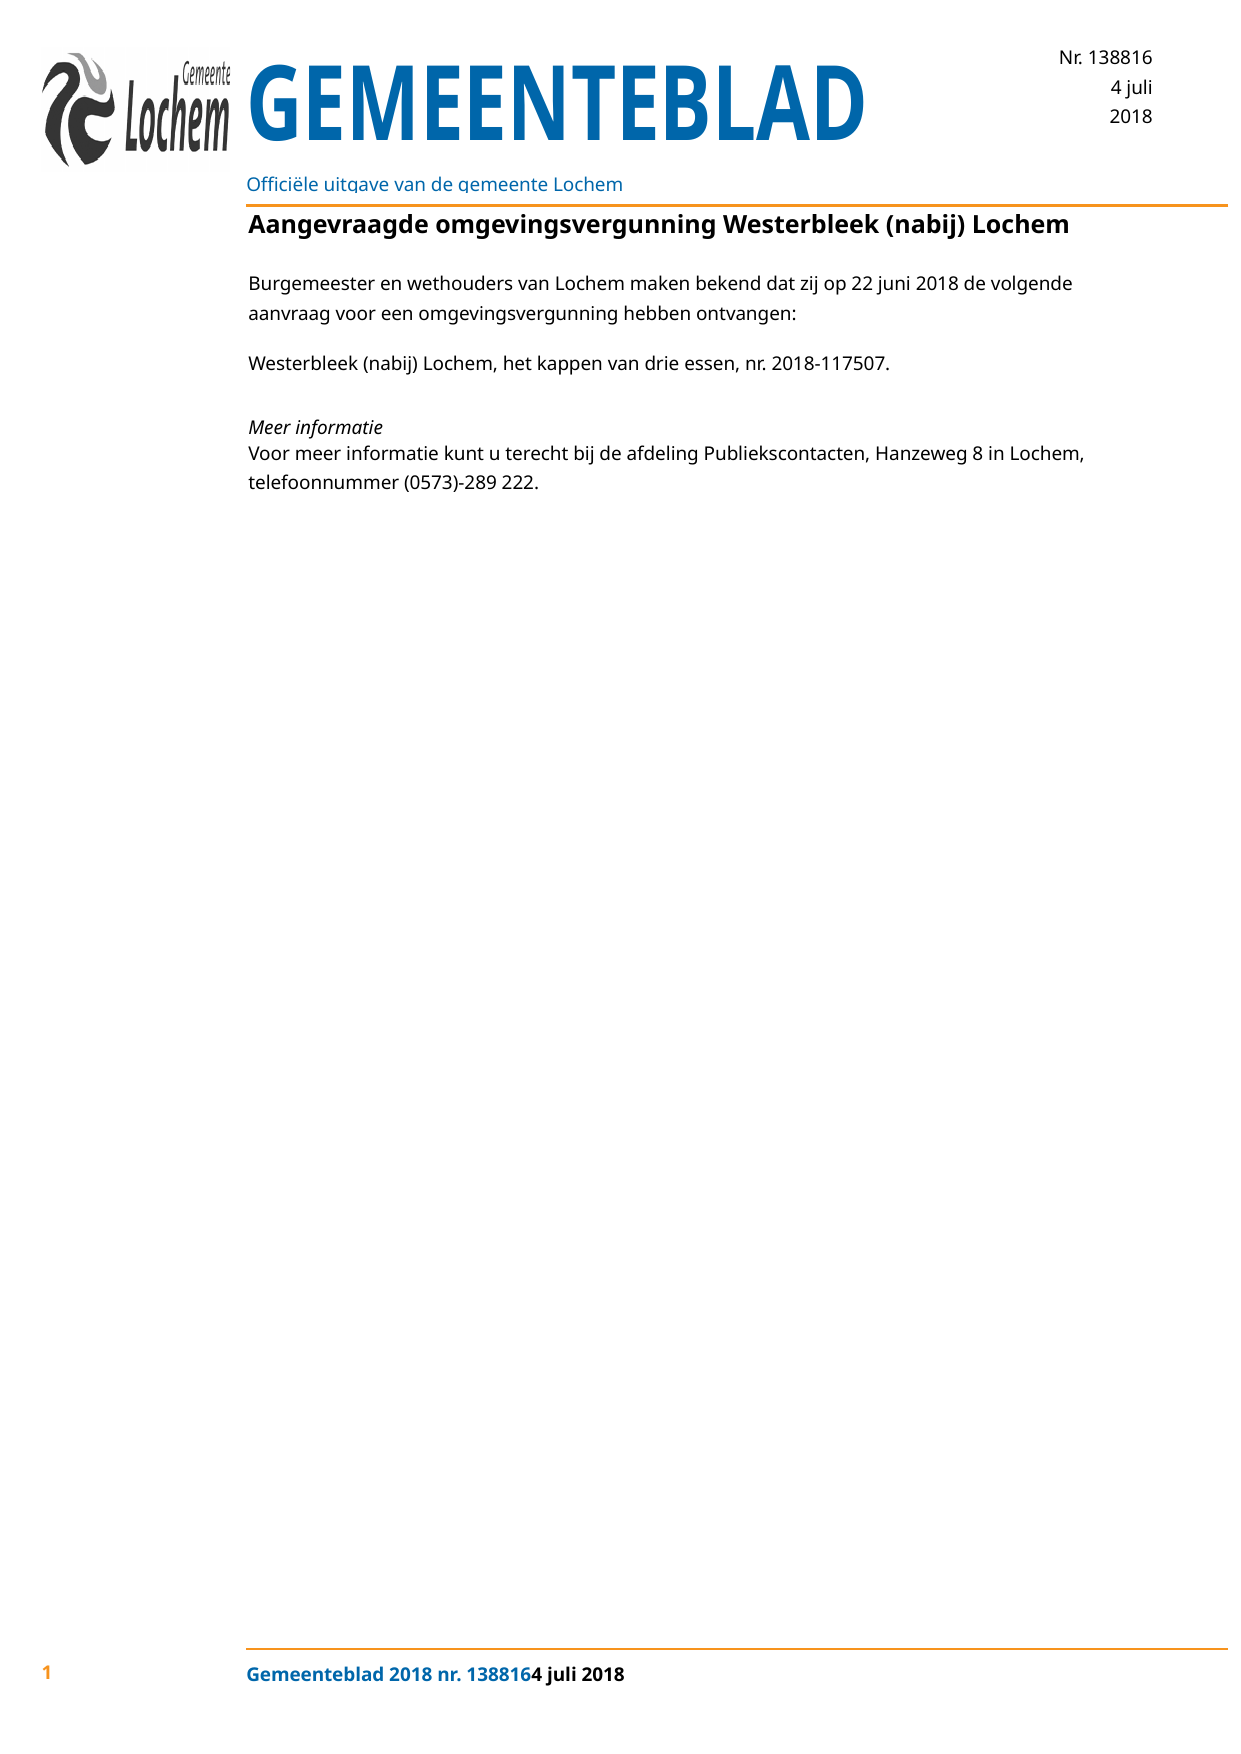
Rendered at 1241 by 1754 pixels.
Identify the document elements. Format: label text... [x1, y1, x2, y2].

text Aangevraagde omgevingsvergunning Westerbleek (nabij) Lochem [248, 207, 1152, 241]
picture [41, 47, 231, 172]
text Westerbleek (nabij) Lochem, het kappen van drie essen, nr. 2018-117507. [248, 350, 1152, 376]
text Burgemeester en wethouders van Lochem maken bekend dat zij op 22 juni 2018 de volgende aanvraag voor een omgevingsvergunning hebben ontvangen: [248, 270, 1152, 326]
text Meer informatie [248, 414, 1152, 440]
text Voor meer informatie kunt u terecht bij de afdeling Publiekscontacten, Hanzeweg 8 in Lochem, telefoonnummer (0573)-289 222. [248, 440, 1152, 495]
